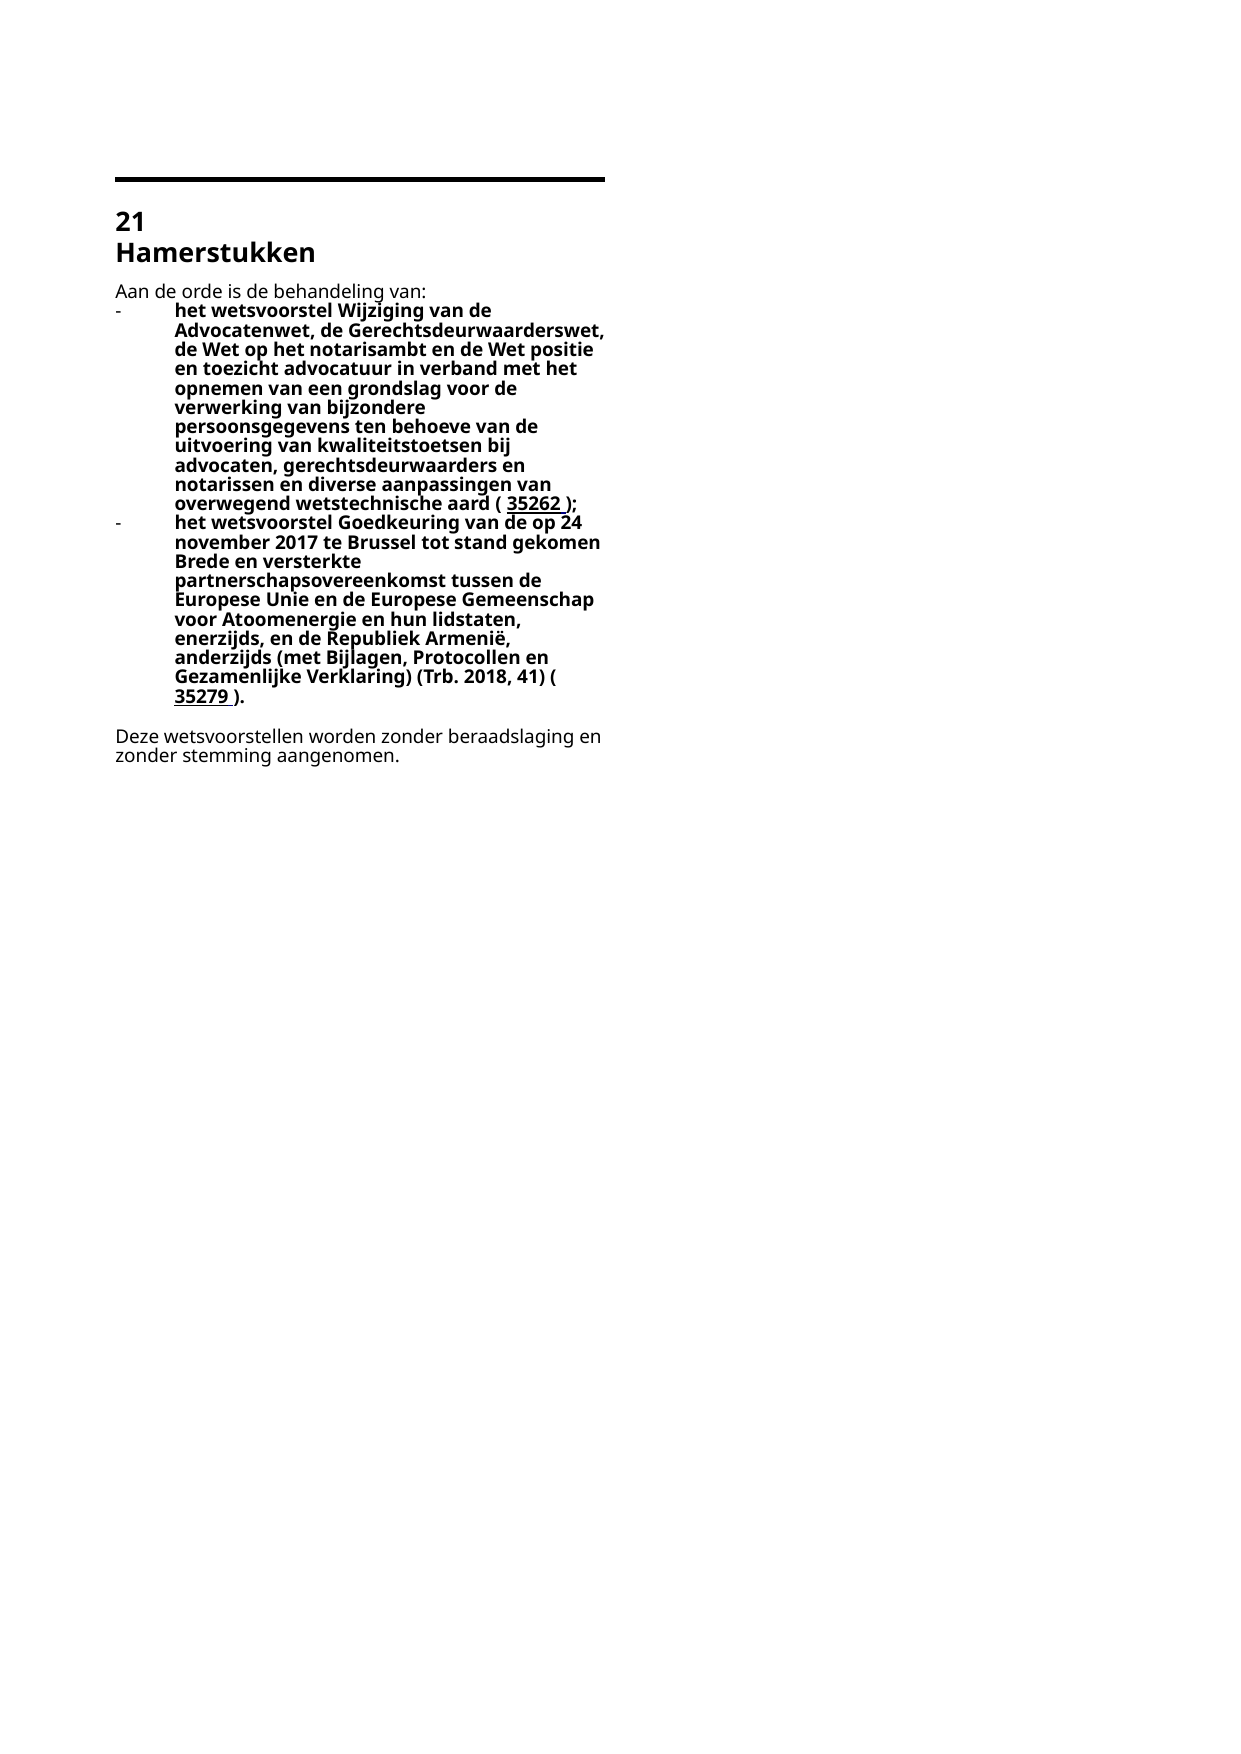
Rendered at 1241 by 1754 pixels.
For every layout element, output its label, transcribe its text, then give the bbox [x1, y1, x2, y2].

text Aan de orde is de behandeling van: [115, 283, 605, 302]
list het wetsvoorstel Goedkeuring van de op 24 november 2017 te Brussel tot stand gekomen Brede en versterkte partnerschapsovereenkomst tussen de Europese Unie en de Europese Gemeenschap voor Atoomenergie en hun lidstaten, enerzijds, en de Republiek Armenië, anderzijds (met Bijlagen, Protocollen en Gezamenlijke Verklaring) (Trb. 2018, 41) ( 35279 ). [115, 514, 605, 707]
text Deze wetsvoorstellen worden zonder beraadslaging en zonder stemming aangenomen. [115, 728, 605, 766]
text 21 [115, 203, 605, 239]
text Hamerstukken [115, 239, 605, 283]
list het wetsvoorstel Wijziging van de Advocatenwet, de Gerechtsdeurwaarderswet, de Wet op het notarisambt en de Wet positie en toezicht advocatuur in verband met het opnemen van een grondslag voor de verwerking van bijzondere persoonsgegevens ten behoeve van de uitvoering van kwaliteitstoetsen bij advocaten, gerechtsdeurwaarders en notarissen en diverse aanpassingen van overwegend wetstechnische aard ( 35262 ); [115, 302, 605, 514]
